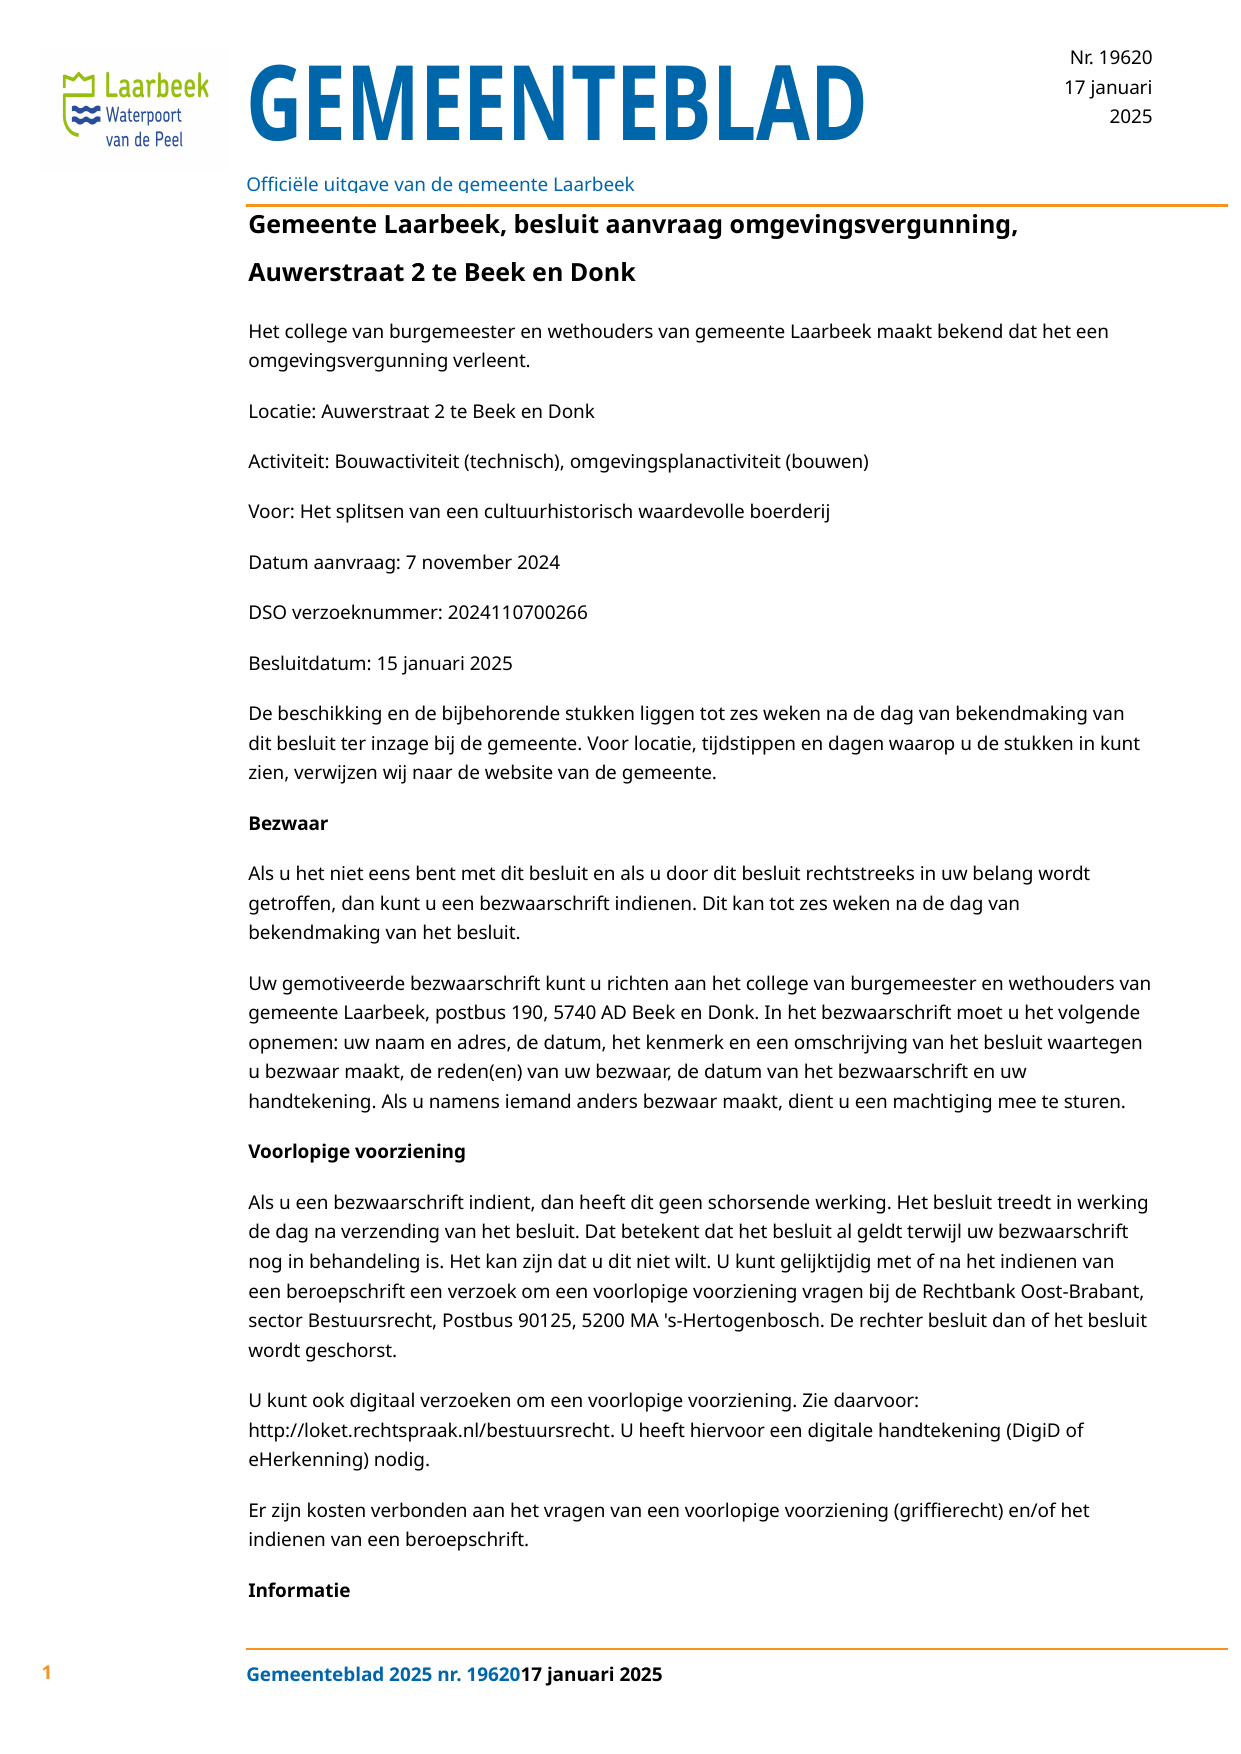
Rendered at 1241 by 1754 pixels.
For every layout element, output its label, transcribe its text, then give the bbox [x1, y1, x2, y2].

text U kunt ook digitaal verzoeken om een voorlopige voorziening. Zie daarvoor: http://loket.rechtspraak.nl/bestuursrecht. U heeft hiervoor een digitale handtekening (DigiD of eHerkenning) nodig. [248, 1387, 1152, 1472]
text Uw gemotiveerde bezwaarschrift kunt u richten aan het college van burgemeester en wethouders van gemeente Laarbeek, postbus 190, 5740 AD Beek en Donk. In het bezwaarschrift moet u het volgende opnemen: uw naam en adres, de datum, het kenmerk en een omschrijving van het besluit waartegen u bezwaar maakt, de reden(en) van uw bezwaar, de datum van het bezwaarschrift en uw handtekening. Als u namens iemand anders bezwaar maakt, dient u een machtiging mee te sturen. [248, 970, 1152, 1114]
text DSO verzoeknummer: 2024110700266 [248, 599, 1152, 625]
text Gemeente Laarbeek, besluit aanvraag omgevingsvergunning, Auwerstraat 2 te Beek en Donk [248, 207, 1152, 288]
text Locatie: Auwerstraat 2 te Beek en Donk [248, 398, 1152, 424]
text Activiteit: Bouwactiviteit (technisch), omgevingsplanactiviteit (bouwen) [248, 448, 1152, 474]
text Informatie [248, 1577, 1152, 1603]
text Datum aanvraag: 7 november 2024 [248, 549, 1152, 575]
text Als u het niet eens bent met dit besluit en als u door dit besluit rechtstreeks in uw belang wordt getroffen, dan kunt u een bezwaarschrift indienen. Dit kan tot zes weken na de dag van bekendmaking van het besluit. [248, 860, 1152, 945]
text Het college van burgemeester en wethouders van gemeente Laarbeek maakt bekend dat het een omgevingsvergunning verleent. [248, 318, 1152, 373]
text Voor: Het splitsen van een cultuurhistorisch waardevolle boerderij [248, 499, 1152, 524]
picture [41, 47, 231, 172]
text De beschikking en de bijbehorende stukken liggen tot zes weken na de dag van bekendmaking van dit besluit ter inzage bij de gemeente. Voor locatie, tijdstippen en dagen waarop u de stukken in kunt zien, verwijzen wij naar de website van de gemeente. [248, 700, 1152, 785]
text Er zijn kosten verbonden aan het vragen van een voorlopige voorziening (griffierecht) en/of het indienen van een beroepschrift. [248, 1497, 1152, 1552]
text Voorlopige voorziening [248, 1139, 1152, 1164]
text Besluitdatum: 15 januari 2025 [248, 650, 1152, 676]
text Bezwaar [248, 810, 1152, 836]
text Als u een bezwaarschrift indient, dan heeft dit geen schorsende werking. Het besluit treedt in werking de dag na verzending van het besluit. Dat betekent dat het besluit al geldt terwijl uw bezwaarschrift nog in behandeling is. Het kan zijn dat u dit niet wilt. U kunt gelijktijdig met of na het indienen van een beroepschrift een verzoek om een voorlopige voorziening vragen bij de Rechtbank Oost-Brabant, sector Bestuursrecht, Postbus 90125, 5200 MA 's‑Hertogenbosch. De rechter besluit dan of het besluit wordt geschorst. [248, 1189, 1152, 1363]
